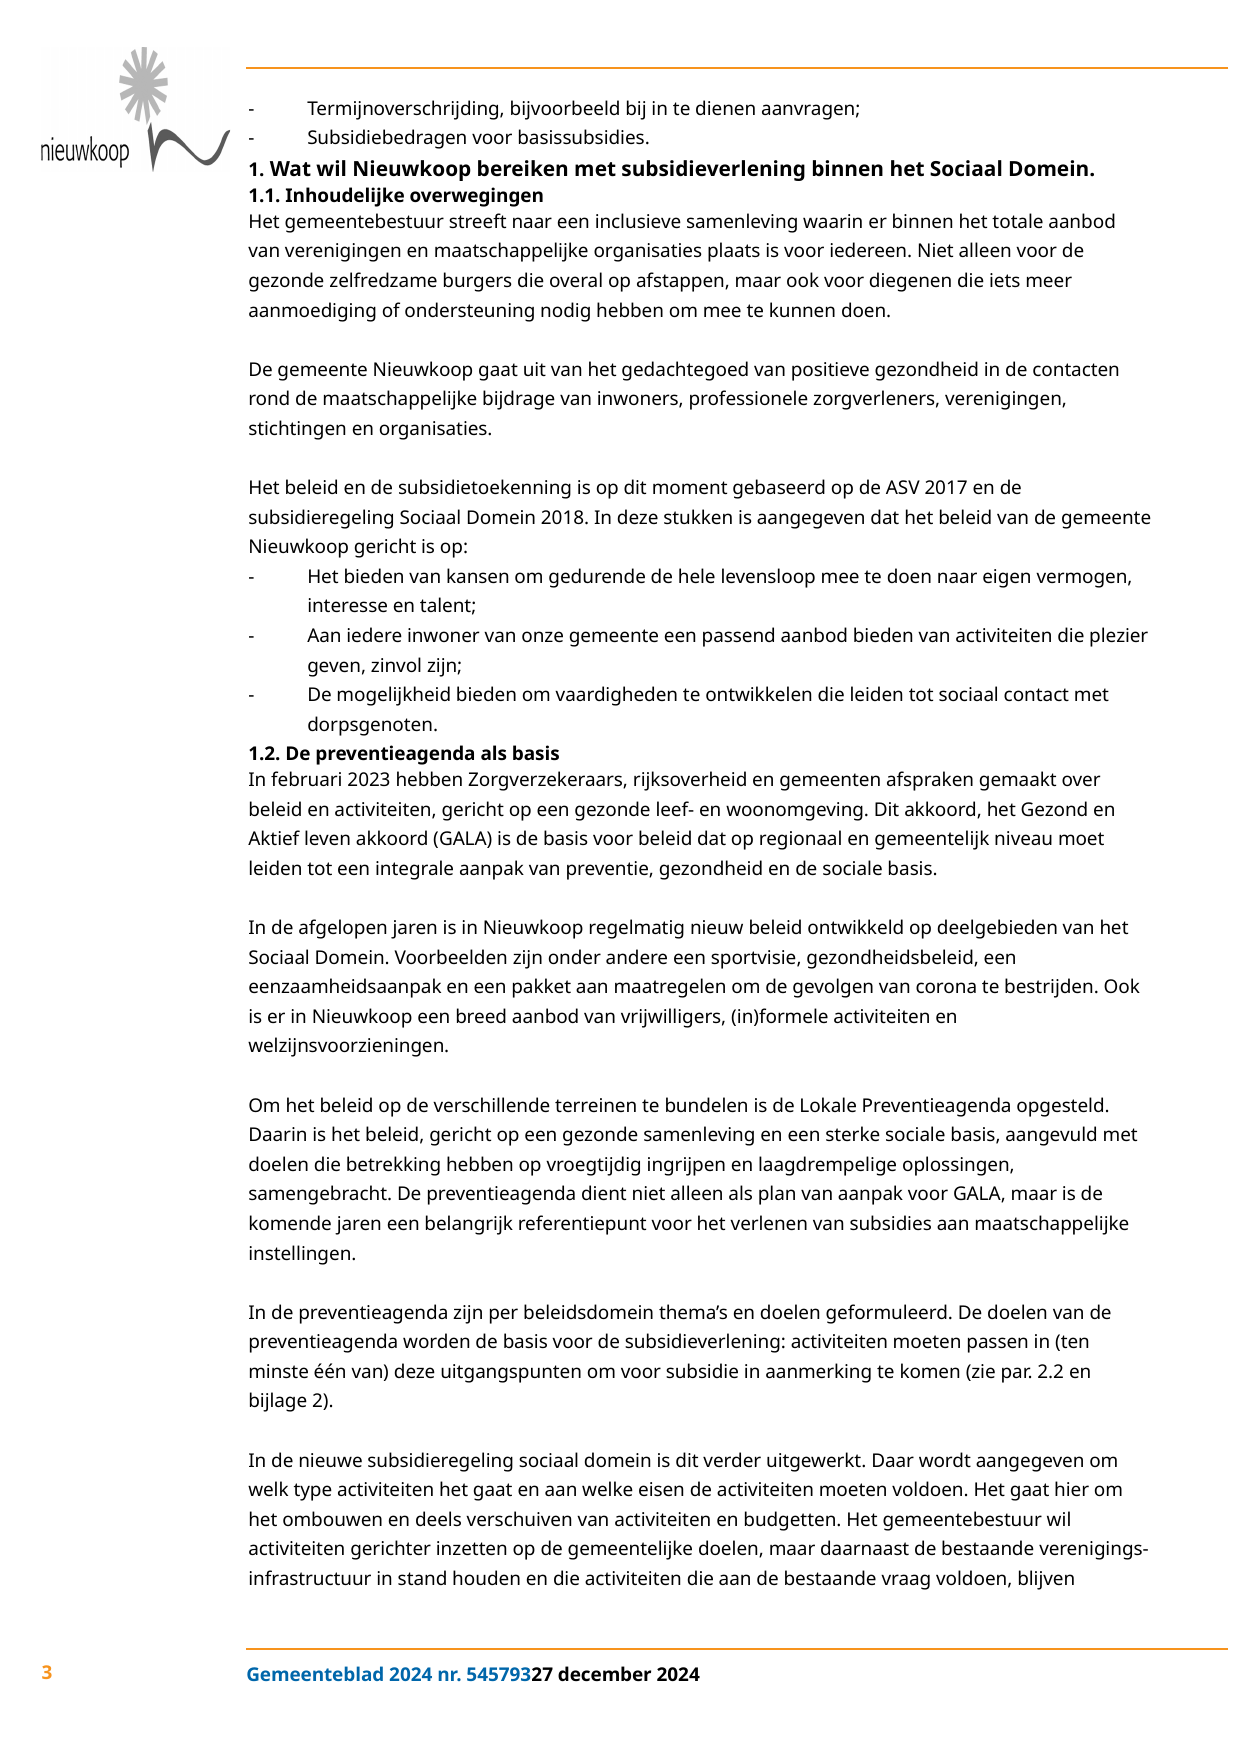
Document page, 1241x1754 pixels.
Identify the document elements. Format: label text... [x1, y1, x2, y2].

list Aan iedere inwoner van onze gemeente een passend aanbod bieden van activiteiten die plezier geven, zinvol zijn; [248, 622, 1152, 678]
text 1.2. De preventieagenda als basis [248, 741, 1152, 766]
text In de nieuwe subsidieregeling sociaal domein is dit verder uitgewerkt. Daar wordt aangegeven om welk type activiteiten het gaat en aan welke eisen de activiteiten moeten voldoen. Het gaat hier om het ombouwen en deels verschuiven van activiteiten en budgetten. Het gemeentebestuur wil activiteiten gerichter inzetten op de gemeentelijke doelen, maar daarnaast de bestaande verenigings-infrastructuur in stand houden en die activiteiten die aan de bestaande vraag voldoen, blijven [248, 1447, 1152, 1591]
text 1.1. Inhoudelijke overwegingen [248, 182, 1152, 208]
text Het gemeentebestuur streeft naar een inclusieve samenleving waarin er binnen het totale aanbod van verenigingen en maatschappelijke organisaties plaats is voor iedereen. Niet alleen voor de gezonde zelfredzame burgers die overal op afstappen, maar ook voor diegenen die iets meer aanmoediging of ondersteuning nodig hebben om mee te kunnen doen. [248, 208, 1152, 323]
list De mogelijkheid bieden om vaardigheden te ontwikkelen die leiden tot sociaal contact met dorpsgenoten. [248, 681, 1152, 737]
text Om het beleid op de verschillende terreinen te bundelen is de Lokale Preventieagenda opgesteld. Daarin is het beleid, gericht op een gezonde samenleving en een sterke sociale basis, aangevuld met doelen die betrekking hebben op vroegtijdig ingrijpen en laagdrempelige oplossingen, samengebracht. De preventieagenda dient niet alleen als plan van aanpak voor GALA, maar is de komende jaren een belangrijk referentiepunt voor het verlenen van subsidies aan maatschappelijke instellingen. [248, 1092, 1152, 1265]
text In de preventieagenda zijn per beleidsdomein thema’s en doelen geformuleerd. De doelen van de preventieagenda worden de basis voor de subsidieverlening: activiteiten moeten passen in (ten minste één van) deze uitgangspunten om voor subsidie in aanmerking te komen (zie par. 2.2 en bijlage 2). [248, 1299, 1152, 1413]
list Termijnoverschrijding, bijvoorbeeld bij in te dienen aanvragen; [248, 95, 1152, 121]
list Het bieden van kansen om gedurende de hele levensloop mee te doen naar eigen vermogen, interesse en talent; [248, 563, 1152, 618]
text Het beleid en de subsidietoekenning is op dit moment gebaseerd op de ASV 2017 en de subsidieregeling Sociaal Domein 2018. In deze stukken is aangegeven dat het beleid van de gemeente Nieuwkoop gericht is op: [248, 474, 1152, 559]
text In de afgelopen jaren is in Nieuwkoop regelmatig nieuw beleid ontwikkeld op deelgebieden van het Sociaal Domein. Voorbeelden zijn onder andere een sportvisie, gezondheidsbeleid, een eenzaamheidsaanpak en een pakket aan maatregelen om de gevolgen van corona te bestrijden. Ook is er in Nieuwkoop een breed aanbod van vrijwilligers, (in)formele activiteiten en welzijnsvoorzieningen. [248, 914, 1152, 1058]
picture [41, 47, 231, 172]
text 1. Wat wil Nieuwkoop bereiken met subsidieverlening binnen het Sociaal Domein. [248, 154, 1152, 182]
text De gemeente Nieuwkoop gaat uit van het gedachtegoed van positieve gezondheid in de contacten rond de maatschappelijke bijdrage van inwoners, professionele zorgverleners, verenigingen, stichtingen en organisaties. [248, 356, 1152, 441]
text In februari 2023 hebben Zorgverzekeraars, rijksoverheid en gemeenten afspraken gemaakt over beleid en activiteiten, gericht op een gezonde leef- en woonomgeving. Dit akkoord, het Gezond en Aktief leven akkoord (GALA) is de basis voor beleid dat op regionaal en gemeentelijk niveau moet leiden tot een integrale aanpak van preventie, gezondheid en de sociale basis. [248, 766, 1152, 881]
list Subsidiebedragen voor basissubsidies. [248, 124, 1152, 150]
